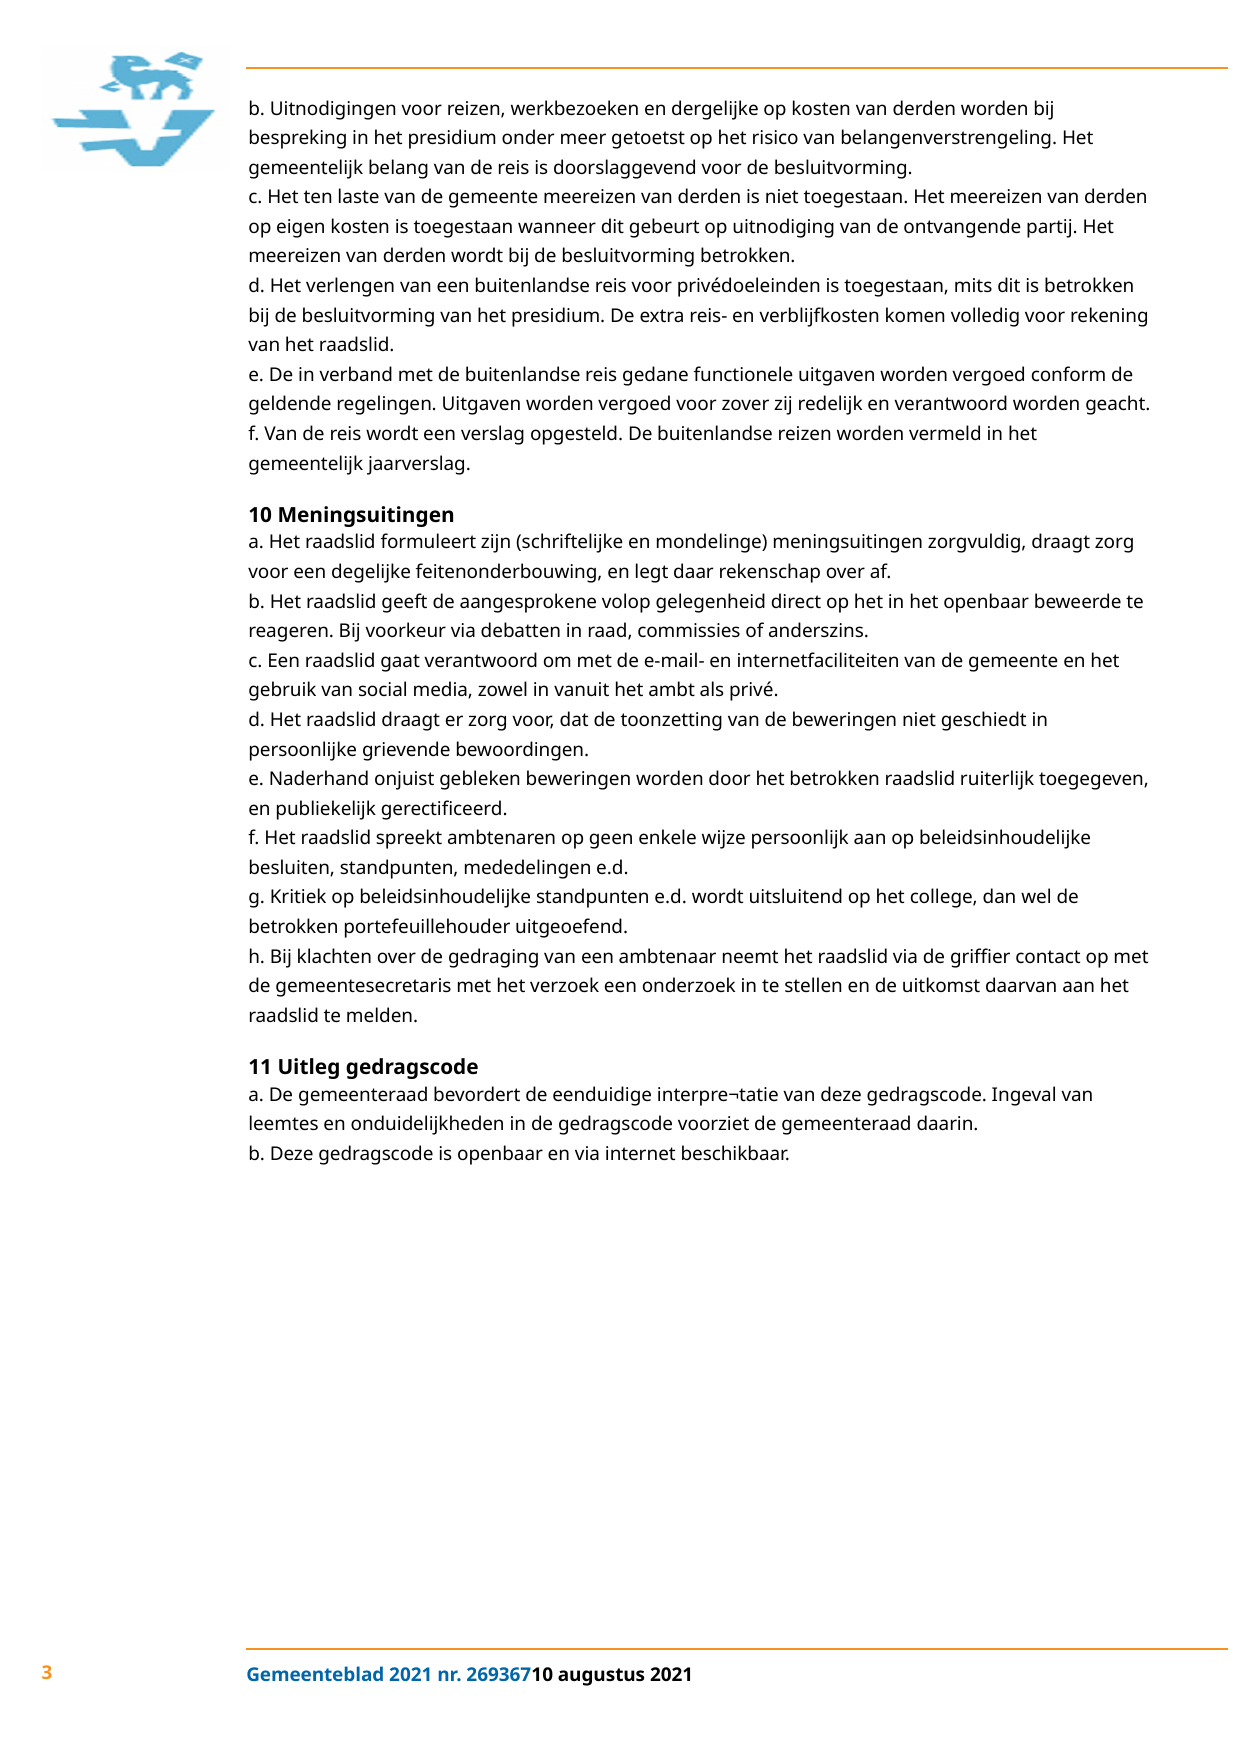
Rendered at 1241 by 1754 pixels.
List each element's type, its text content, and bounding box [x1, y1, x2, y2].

text f. Van de reis wordt een verslag opgesteld. De buitenlandse reizen worden vermeld in het gemeentelijk jaarverslag. [248, 420, 1152, 476]
text a. De gemeenteraad bevordert de eenduidige interpre¬tatie van deze gedragscode. Ingeval van leemtes en onduidelijkheden in de gedragscode voorziet de gemeenteraad daarin. [248, 1081, 1152, 1136]
text b. Uitnodigingen voor reizen, werkbezoeken en dergelijke op kosten van derden worden bij bespreking in het presidium onder meer getoetst op het risico van belangenverstrengeling. Het gemeentelijk belang van de reis is doorslaggevend voor de besluitvorming. [248, 95, 1152, 180]
text a. Het raadslid formuleert zijn (schriftelijke en mondelinge) meningsuitingen zorgvuldig, draagt zorg voor een degelijke feitenonderbouwing, en legt daar rekenschap over af. [248, 529, 1152, 584]
text g. Kritiek op beleidsinhoudelijke standpunten e.d. wordt uitsluitend op het college, dan wel de betrokken portefeuillehouder uitgeoefend. [248, 884, 1152, 939]
text f. Het raadslid spreekt ambtenaren op geen enkele wijze persoonlijk aan op beleidsinhoudelijke besluiten, standpunten, mededelingen e.d. [248, 824, 1152, 880]
text d. Het raadslid draagt er zorg voor, dat de toonzetting van de beweringen niet geschiedt in persoonlijke grievende bewoordingen. [248, 706, 1152, 761]
text 10 Meningsuitingen [248, 500, 1152, 529]
text d. Het verlengen van een buitenlandse reis voor privédoeleinden is toegestaan, mits dit is betrokken bij de besluitvorming van het presidium. De extra reis- en verblijfkosten komen volledig voor rekening van het raadslid. [248, 272, 1152, 357]
text c. Een raadslid gaat verantwoord om met de e-mail- en internetfaciliteiten van de gemeente en het gebruik van social media, zowel in vanuit het ambt als privé. [248, 647, 1152, 702]
text h. Bij klachten over de gedraging van een ambtenaar neemt het raadslid via de griffier contact op met de gemeentesecretaris met het verzoek een onderzoek in te stellen en de uitkomst daarvan aan het raadslid te melden. [248, 943, 1152, 1028]
picture [41, 47, 231, 172]
text e. De in verband met de buitenlandse reis gedane functionele uitgaven worden vergoed conform de geldende regelingen. Uitgaven worden vergoed voor zover zij redelijk en verantwoord worden geacht. [248, 361, 1152, 416]
text c. Het ten laste van de gemeente meereizen van derden is niet toegestaan. Het meereizen van derden op eigen kosten is toegestaan wanneer dit gebeurt op uitnodiging van de ontvangende partij. Het meereizen van derden wordt bij de besluitvorming betrokken. [248, 183, 1152, 268]
text b. Het raadslid geeft de aangesprokene volop gelegenheid direct op het in het openbaar beweerde te reageren. Bij voorkeur via debatten in raad, commissies of anderszins. [248, 588, 1152, 643]
text e. Naderhand onjuist gebleken beweringen worden door het betrokken raadslid ruiterlijk toegegeven, en publiekelijk gerectificeerd. [248, 765, 1152, 821]
text b. Deze gedragscode is openbaar en via internet beschikbaar. [248, 1140, 1152, 1166]
text 11 Uitleg gedragscode [248, 1052, 1152, 1081]
